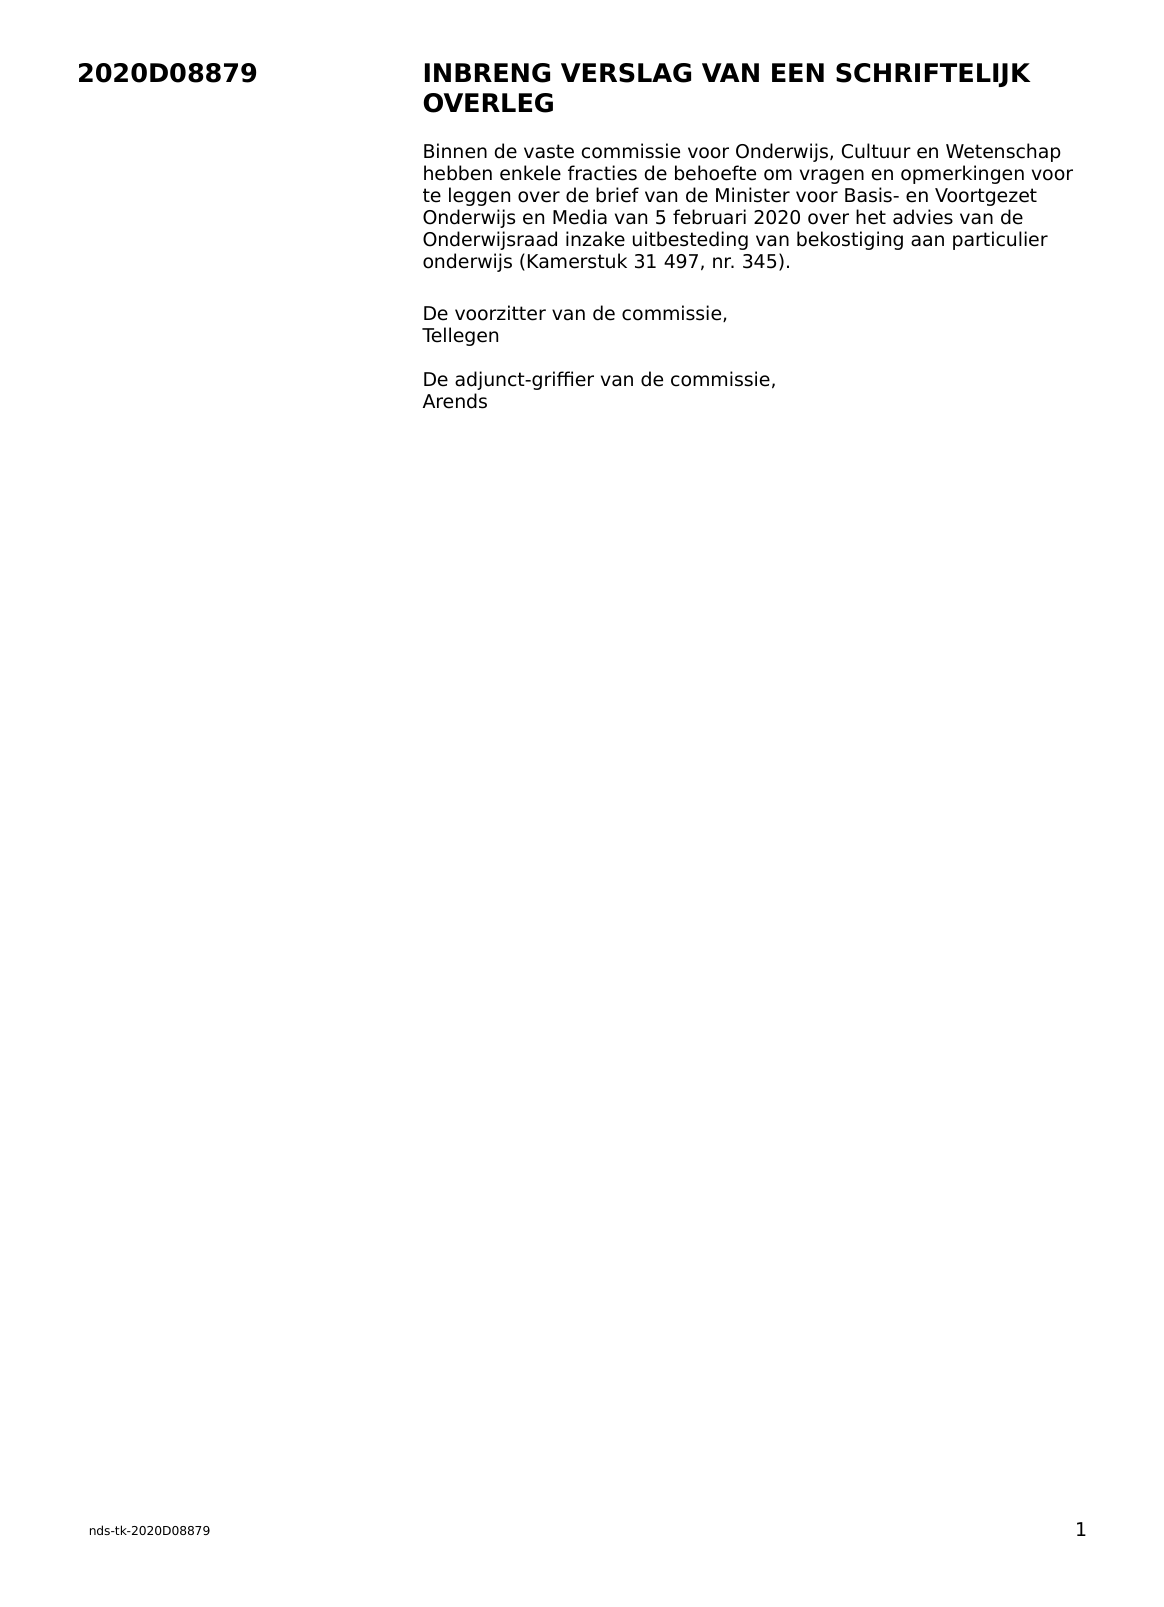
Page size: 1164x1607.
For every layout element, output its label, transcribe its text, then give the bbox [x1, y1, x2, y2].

text De adjunct-griffier van de commissie, Arends [422, 369, 1087, 413]
text nds-tk-2020D08879 [88, 1524, 323, 1538]
text 2020D08879 INBRENG VERSLAG VAN EEN SCHRIFTELIJK OVERLEG [77, 59, 1087, 118]
text De voorzitter van de commissie, Tellegen [422, 302, 1087, 346]
text Binnen de vaste commissie voor Onderwijs, Cultuur en Wetenschap hebben enkele fracties de behoefte om vragen en opmerkingen voor te leggen over de brief van de Minister voor Basis- en Voortgezet Onderwijs en Media van 5 februari 2020 over het advies van de Onderwijsraad inzake uitbesteding van bekostiging aan particulier onderwijs (Kamerstuk 31 497, nr. 345). [422, 141, 1087, 272]
